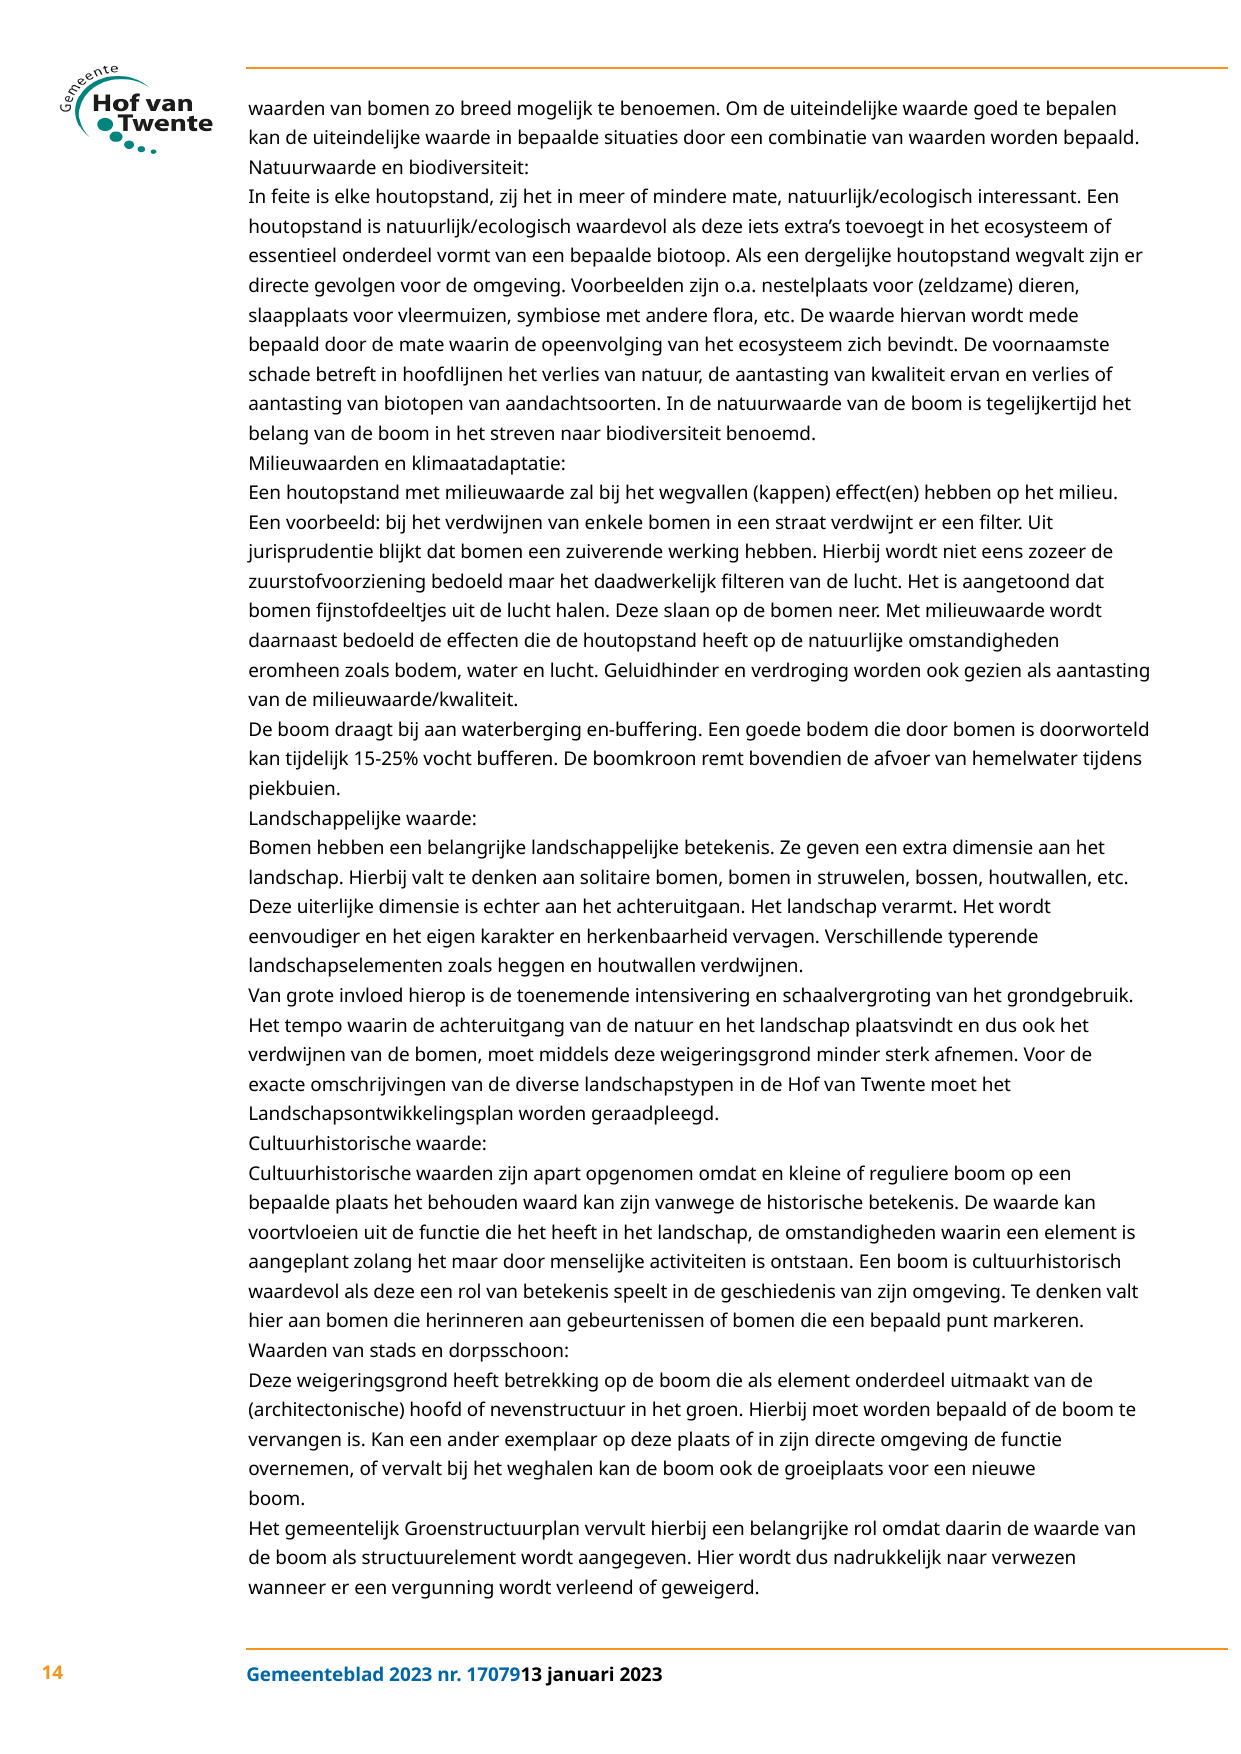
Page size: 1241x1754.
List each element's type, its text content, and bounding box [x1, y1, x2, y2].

text Cultuurhistorische waarde: [248, 1130, 1152, 1156]
text Milieuwaarden en klimaatadaptatie: [248, 450, 1152, 476]
picture [41, 47, 231, 172]
text boom. [248, 1485, 1152, 1511]
text Landschappelijke waarde: [248, 805, 1152, 831]
text Deze weigeringsgrond heeft betrekking op de boom die als element onderdeel uitmaakt van de (architectonische) hoofd­ of nevenstructuur in het groen. Hierbij moet worden bepaald of de boom te vervangen is. Kan een ander exemplaar op deze plaats of in zijn directe omgeving de functie overnemen, of vervalt bij het weghalen kan de boom ook de groeiplaats voor een nieuwe [248, 1367, 1152, 1481]
text Natuurwaarde en biodiversiteit: [248, 154, 1152, 180]
text waarden van bomen zo breed mogelijk te benoemen. Om de uiteindelijke waarde goed te bepalen kan de uiteindelijke waarde in bepaalde situaties door een combinatie van waarden worden bepaald. [248, 95, 1152, 150]
text De boom draagt bij aan waterberging en-buffering. Een goede bodem die door bomen is doorworteld kan tijdelijk 15-25% vocht bufferen. De boomkroon remt bovendien de afvoer van hemelwater tijdens piekbuien. [248, 716, 1152, 801]
text Van grote invloed hierop is de toenemende intensivering en schaalvergroting van het grondgebruik. Het tempo waarin de achteruitgang van de natuur en het landschap plaatsvindt en dus ook het verdwijnen van de bomen, moet middels deze weigeringsgrond minder sterk afnemen. Voor de exacte omschrijvingen van de diverse landschapstypen in de Hof van Twente moet het Landschapsontwikkelingsplan worden geraadpleegd. [248, 982, 1152, 1126]
text Bomen hebben een belangrijke landschappelijke betekenis. Ze geven een extra dimensie aan het landschap. Hierbij valt te denken aan solitaire bomen, bomen in struwelen, bossen, houtwallen, etc. Deze uiterlijke dimensie is echter aan het achteruitgaan. Het landschap verarmt. Het wordt eenvoudiger en het eigen karakter en herkenbaarheid vervagen. Verschillende typerende [248, 834, 1152, 949]
text schade betreft in hoofdlijnen het verlies van natuur, de aantasting van kwaliteit ervan en verlies of aantasting van biotopen van aandachtsoorten. In de natuurwaarde van de boom is tegelijkertijd het belang van de boom in het streven naar biodiversiteit benoemd. [248, 361, 1152, 446]
text Cultuurhistorische waarden zijn apart opgenomen omdat en kleine of reguliere boom op een bepaalde plaats het behouden waard kan zijn vanwege de historische betekenis. De waarde kan voortvloeien uit de functie die het heeft in het landschap, de omstandigheden waarin een element is aangeplant zolang het maar door menselijke activiteiten is ontstaan. Een boom is cultuurhistorisch waardevol als deze een rol van betekenis speelt in de geschiedenis van zijn omgeving. Te denken valt hier aan bomen die herinneren aan gebeurtenissen of bomen die een bepaald punt markeren. [248, 1160, 1152, 1333]
text landschapselementen zoals heggen en houtwallen verdwijnen. [248, 953, 1152, 978]
text Waarden van stads­ en dorpsschoon: [248, 1337, 1152, 1363]
text In feite is elke houtopstand, zij het in meer of mindere mate, natuurlijk/ecologisch interessant. Een houtopstand is natuurlijk/ecologisch waardevol als deze iets extra’s toevoegt in het ecosysteem of essentieel onderdeel vormt van een bepaalde biotoop. Als een dergelijke houtopstand wegvalt zijn er directe gevolgen voor de omgeving. Voorbeelden zijn o.a. nestelplaats voor (zeldzame) dieren, slaapplaats voor vleermuizen, symbiose met andere flora, etc. De waarde hiervan wordt mede bepaald door de mate waarin de opeenvolging van het ecosysteem zich bevindt. De voornaamste [248, 183, 1152, 357]
text Het gemeentelijk Groenstructuurplan vervult hierbij een belangrijke rol omdat daarin de waarde van de boom als structuurelement wordt aangegeven. Hier wordt dus nadrukkelijk naar verwezen wanneer er een vergunning wordt verleend of geweigerd. [248, 1515, 1152, 1600]
text Een houtopstand met milieuwaarde zal bij het wegvallen (kappen) effect(en) hebben op het milieu. Een voorbeeld: bij het verdwijnen van enkele bomen in een straat verdwijnt er een filter. Uit jurisprudentie blijkt dat bomen een zuiverende werking hebben. Hierbij wordt niet eens zozeer de zuurstofvoorziening bedoeld maar het daadwerkelijk filteren van de lucht. Het is aangetoond dat bomen fijnstofdeeltjes uit de lucht halen. Deze slaan op de bomen neer. Met milieuwaarde wordt daarnaast bedoeld de effecten die de houtopstand heeft op de natuurlijke omstandigheden eromheen zoals bodem, water en lucht. Geluidhinder en verdroging worden ook gezien als aantasting van de milieuwaarde/­kwaliteit. [248, 479, 1152, 712]
